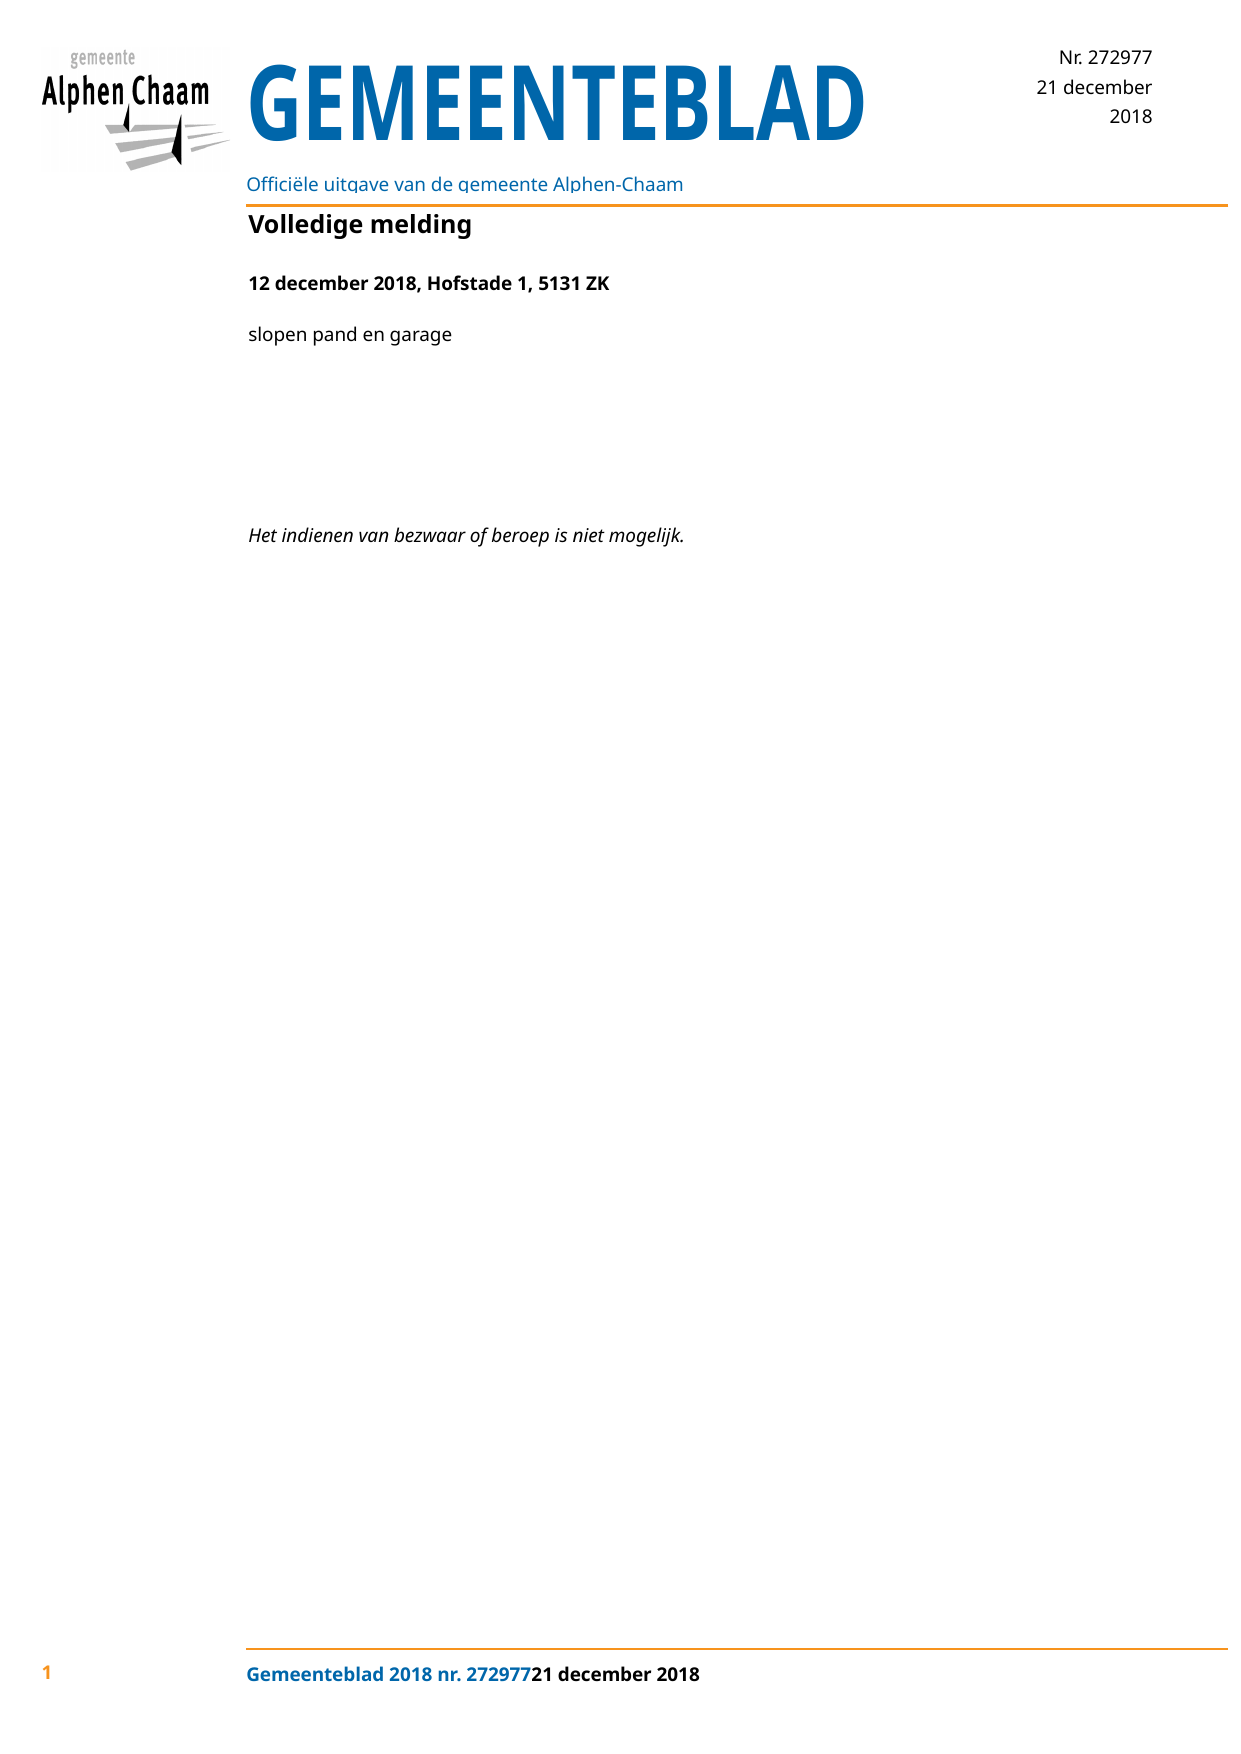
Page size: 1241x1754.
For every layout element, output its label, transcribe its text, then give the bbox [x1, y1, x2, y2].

text Volledige melding [248, 207, 1152, 241]
picture [41, 47, 231, 172]
text Het indienen van bezwaar of beroep is niet mogelijk. [248, 522, 1152, 548]
text 12 december 2018, Hofstade 1, 5131 ZK [248, 270, 1152, 296]
text slopen pand en garage [248, 321, 1152, 346]
